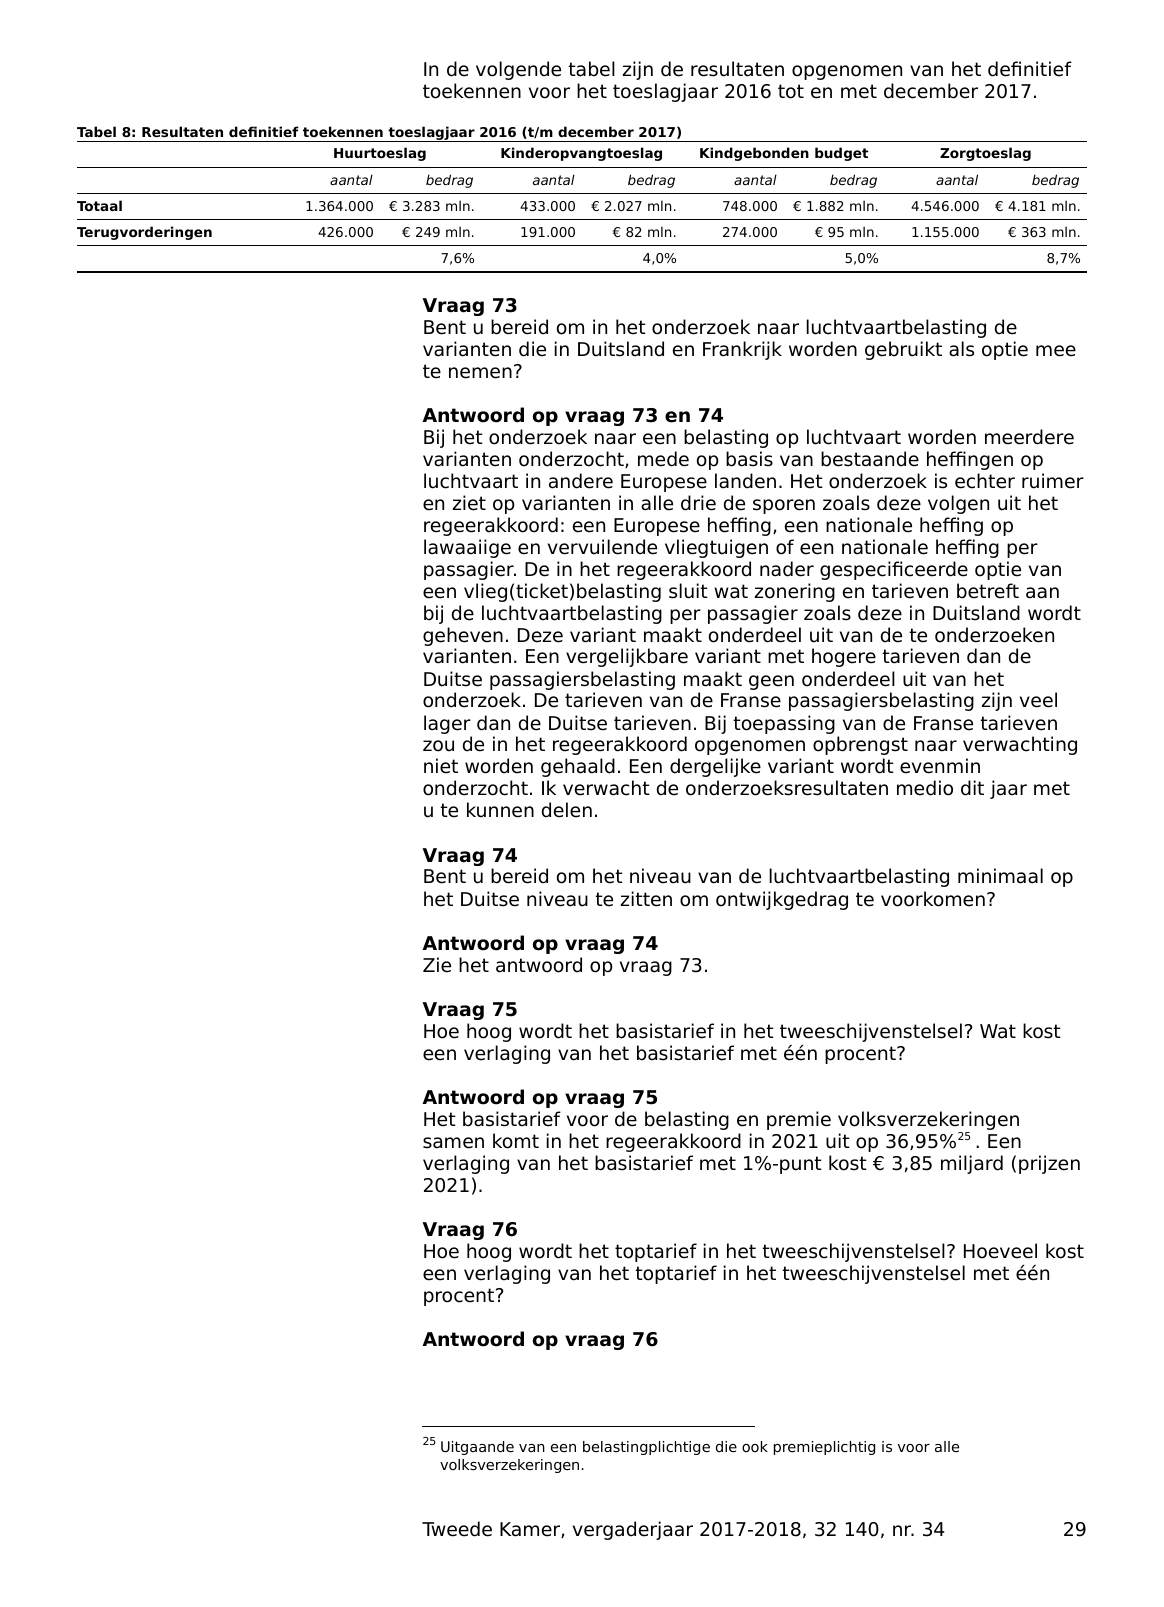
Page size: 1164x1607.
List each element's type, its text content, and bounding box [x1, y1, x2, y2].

table_cell € 249 mln. [380, 220, 481, 245]
text Uitgaande van een belastingplichtige die ook premieplichtig is voor alle volksverzekeringen. [422, 1435, 1087, 1474]
text Bij het onderzoek naar een belasting op luchtvaart worden meerdere varianten onderzocht, mede op basis van bestaande heffingen op luchtvaart in andere Europese landen. Het onderzoek is echter ruimer en ziet op varianten in alle drie de sporen zoals deze volgen uit het regeerakkoord: een Europese heffing, een nationale heffing op lawaaiige en vervuilende vliegtuigen of een nationale heffing per passagier. De in het regeerakkoord nader gespecificeerde optie van een vlieg(ticket)belasting sluit wat zonering en tarieven betreft aan bij de luchtvaartbelasting per passagier zoals deze in Duitsland wordt geheven. Deze variant maakt onderdeel uit van de te onderzoeken varianten. Een vergelijkbare variant met hogere tarieven dan de Duitse passagiersbelasting maakt geen onderdeel uit van het onderzoek. De tarieven van de Franse passagiersbelasting zijn veel lager dan de Duitse tarieven. Bij toepassing van de Franse tarieven zou de in het regeerakkoord opgenomen opbrengst naar verwachting niet worden gehaald. Een dergelijke variant wordt evenmin onderzocht. Ik verwacht de onderzoeksresultaten medio dit jaar met u te kunnen delen. [422, 427, 1087, 822]
table_cell € 1.882 mln. [784, 194, 884, 219]
text Vraag 76 [422, 1219, 1087, 1241]
text Antwoord op vraag 76 [422, 1329, 1087, 1351]
text Vraag 75 [422, 999, 1087, 1021]
table_cell 7,6% [380, 246, 481, 271]
table_cell aantal [481, 168, 582, 193]
table_cell aantal [279, 168, 380, 193]
table_cell € 363 mln. [986, 220, 1087, 245]
text Antwoord op vraag 75 [422, 1087, 1087, 1109]
table_cell 5,0% [784, 246, 884, 271]
table_cell Huurtoeslag [279, 142, 481, 167]
table_cell Zorgtoeslag [885, 142, 1087, 167]
table_cell Kinderopvangtoeslag [481, 142, 683, 167]
text Zie het antwoord op vraag 73. [422, 954, 1087, 977]
table_cell 426.000 [279, 220, 380, 245]
table_cell 433.000 [481, 194, 582, 219]
table_cell Terugvorderingen [77, 220, 279, 245]
table_cell € 4.181 mln. [986, 194, 1087, 219]
table_cell [683, 246, 784, 271]
table_cell Kindgebonden budget [683, 142, 884, 167]
text Vraag 74 [422, 844, 1087, 866]
table_cell [481, 246, 582, 271]
text Het basistarief voor de belasting en premie volksverzekeringen samen komt in het regeerakkoord in 2021 uit op 36,95%. Een verlaging van het basistarief met 1%-punt kost € 3,85 miljard (prijzen 2021). [422, 1109, 1087, 1197]
text Antwoord op vraag 73 en 74 [422, 405, 1087, 427]
table_header Tabel 8: Resultaten definitief toekennen toeslagjaar 2016 (t/m december 2017) [77, 125, 1087, 141]
text Bent u bereid om in het onderzoek naar luchtvaartbelasting de varianten die in Duitsland en Frankrijk worden gebruikt als optie mee te nemen? [422, 317, 1087, 382]
table_cell bedrag [986, 168, 1087, 193]
table_cell aantal [885, 168, 986, 193]
table_cell [885, 246, 986, 271]
table_cell € 95 mln. [784, 220, 884, 245]
table_cell 748.000 [683, 194, 784, 219]
text Hoe hoog wordt het basistarief in het tweeschijvenstelsel? Wat kost een verlaging van het basistarief met één procent? [422, 1021, 1087, 1065]
table_cell € 82 mln. [582, 220, 683, 245]
text Antwoord op vraag 74 [422, 933, 1087, 954]
table_cell [77, 142, 279, 167]
table_cell bedrag [784, 168, 884, 193]
table_cell € 3.283 mln. [380, 194, 481, 219]
table_cell bedrag [582, 168, 683, 193]
table_cell aantal [683, 168, 784, 193]
text Bent u bereid om het niveau van de luchtvaartbelasting minimaal op het Duitse niveau te zitten om ontwijkgedrag te voorkomen? [422, 866, 1087, 910]
table_cell 1.364.000 [279, 194, 380, 219]
table_cell Totaal [77, 194, 279, 219]
table_cell [279, 246, 380, 271]
table_cell 4.546.000 [885, 194, 986, 219]
table_cell 274.000 [683, 220, 784, 245]
table_cell 1.155.000 [885, 220, 986, 245]
text In de volgende tabel zijn de resultaten opgenomen van het definitief toekennen voor het toeslagjaar 2016 tot en met december 2017. [422, 59, 1087, 103]
table_cell € 2.027 mln. [582, 194, 683, 219]
text Hoe hoog wordt het toptarief in het tweeschijvenstelsel? Hoeveel kost een verlaging van het toptarief in het tweeschijvenstelsel met één procent? [422, 1241, 1087, 1307]
table_cell 4,0% [582, 246, 683, 271]
table_cell [77, 246, 279, 271]
text Vraag 73 [422, 294, 1087, 317]
table_cell 191.000 [481, 220, 582, 245]
table_cell bedrag [380, 168, 481, 193]
table_cell [77, 168, 279, 193]
table_cell 8,7% [986, 246, 1087, 271]
